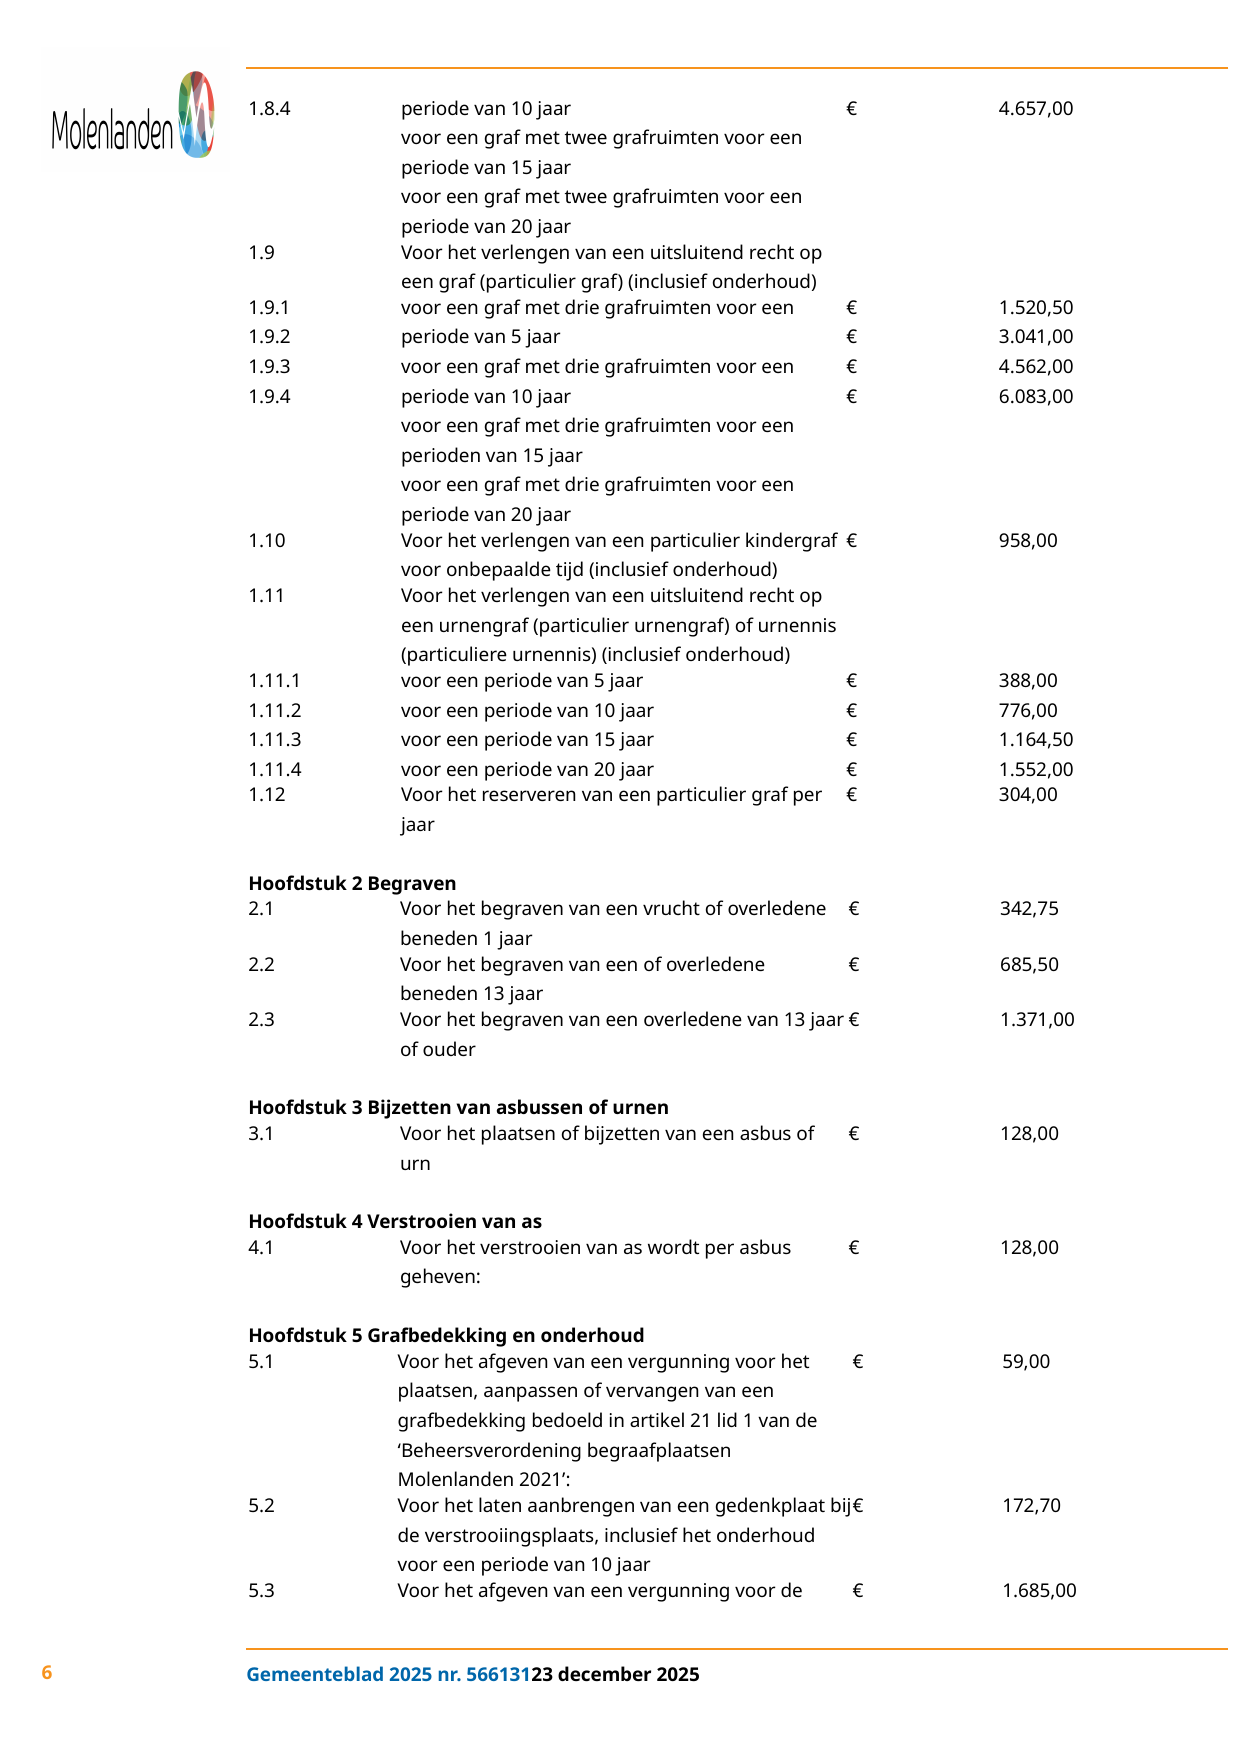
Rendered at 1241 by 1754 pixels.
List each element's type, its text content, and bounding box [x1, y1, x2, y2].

table_cell 59,00 [1002, 1348, 1152, 1492]
table_cell 4.1 [248, 1234, 400, 1289]
table_cell 1.371,00 [1000, 1006, 1152, 1062]
table_cell 1.10 [248, 527, 401, 582]
table_cell Voor het begraven van een overledene van 13 jaar of ouder [400, 1006, 848, 1062]
table_cell periode van 10 jaar voor een graf met twee grafruimten voor een periode van 15 jaar voor een graf met twee grafruimten voor een periode van 20 jaar [401, 95, 846, 239]
table_cell 1.11.1 1.11.2 1.11.3 1.11.4 [248, 667, 401, 782]
table_cell € [853, 1348, 1002, 1492]
table_cell 5.3 [248, 1577, 397, 1603]
table_cell [999, 239, 1152, 294]
table_header Hoofdstuk 5 Grafbedekking en onderhoud [248, 1323, 1152, 1348]
table_cell [846, 582, 999, 667]
table_cell [999, 582, 1152, 667]
table_cell Voor het afgeven van een vergunning voor de [398, 1577, 852, 1603]
table_cell Voor het laten aanbrengen van een gedenkplaat bij de verstrooiingsplaats, inclusief het onderhoud voor een periode van 10 jaar [398, 1492, 852, 1577]
table_cell 2.3 [248, 1006, 400, 1062]
table_header Hoofdstuk 4 Verstrooien van as [248, 1209, 1152, 1234]
table_cell 685,50 [1000, 951, 1152, 1006]
table_cell [846, 239, 999, 294]
table_cell Voor het verstrooien van as wordt per asbus geheven: [400, 1234, 848, 1289]
table_cell € [848, 1120, 1000, 1176]
table_cell Voor het plaatsen of bijzetten van een asbus of urn [400, 1120, 848, 1176]
table_cell 2.2 [248, 951, 400, 1006]
table_cell 172,70 [1002, 1492, 1152, 1577]
table_cell 1.520,50 3.041,00 4.562,00 6.083,00 [999, 294, 1152, 527]
table_cell 3.1 [248, 1120, 400, 1176]
table_cell € [848, 951, 1000, 1006]
table_cell 304,00 [999, 782, 1152, 837]
table_cell Voor het begraven van een of overledene beneden 13 jaar [400, 951, 848, 1006]
table_cell Voor het begraven van een vrucht of overledene beneden 1 jaar [400, 896, 848, 951]
table_cell 128,00 [1000, 1234, 1152, 1289]
table_cell Voor het verlengen van een particulier kindergraf voor onbepaalde tijd (inclusief onderhoud) [401, 527, 846, 582]
table_cell € [848, 1234, 1000, 1289]
table_cell € [853, 1492, 1002, 1577]
table_cell 1.11 [248, 582, 401, 667]
picture [41, 47, 231, 172]
table_cell € € € € [846, 294, 999, 527]
table_header Hoofdstuk 2 Begraven [248, 870, 1152, 896]
table_cell 4.657,00 [999, 95, 1152, 239]
table_cell Voor het reserveren van een particulier graf per jaar [401, 782, 846, 837]
table_cell € [853, 1577, 1002, 1603]
table_cell 388,00 776,00 1.164,50 1.552,00 [999, 667, 1152, 782]
table_cell 1.9.1 1.9.2 1.9.3 1.9.4 [248, 294, 401, 527]
table_cell 5.1 [248, 1348, 397, 1492]
table_cell Voor het verlengen van een uitsluitend recht op een graf (particulier graf) (inclusief onderhoud) [401, 239, 846, 294]
table_cell € [848, 896, 1000, 951]
table_cell € [846, 527, 999, 582]
table_cell Voor het afgeven van een vergunning voor het plaatsen, aanpassen of vervangen van een grafbedekking bedoeld in artikel 21 lid 1 van de ‘Beheersverordening begraafplaatsen Molenlanden 2021’: [398, 1348, 852, 1492]
table_cell 1.685,00 [1002, 1577, 1152, 1603]
table_cell voor een graf met drie grafruimten voor een periode van 5 jaar voor een graf met drie grafruimten voor een periode van 10 jaar voor een graf met drie grafruimten voor een perioden van 15 jaar voor een graf met drie grafruimten voor een periode van 20 jaar [401, 294, 846, 527]
table_cell 2.1 [248, 896, 400, 951]
table_cell Voor het verlengen van een uitsluitend recht op een urnengraf (particulier urnengraf) of urnennis (particuliere urnennis) (inclusief onderhoud) [401, 582, 846, 667]
table_cell voor een periode van 5 jaar voor een periode van 10 jaar voor een periode van 15 jaar voor een periode van 20 jaar [401, 667, 846, 782]
table_cell 128,00 [1000, 1120, 1152, 1176]
table_cell € [846, 95, 999, 239]
table_cell € [846, 782, 999, 837]
table_cell 5.2 [248, 1492, 397, 1577]
table_cell € [848, 1006, 1000, 1062]
table_header Hoofdstuk 3 Bijzetten van asbussen of urnen [248, 1095, 1152, 1120]
table_cell 342,75 [1000, 896, 1152, 951]
table_cell € € € € [846, 667, 999, 782]
table_cell 1.8.4 [248, 95, 401, 239]
table_cell 1.12 [248, 782, 401, 837]
table_cell 958,00 [999, 527, 1152, 582]
table_cell 1.9 [248, 239, 401, 294]
